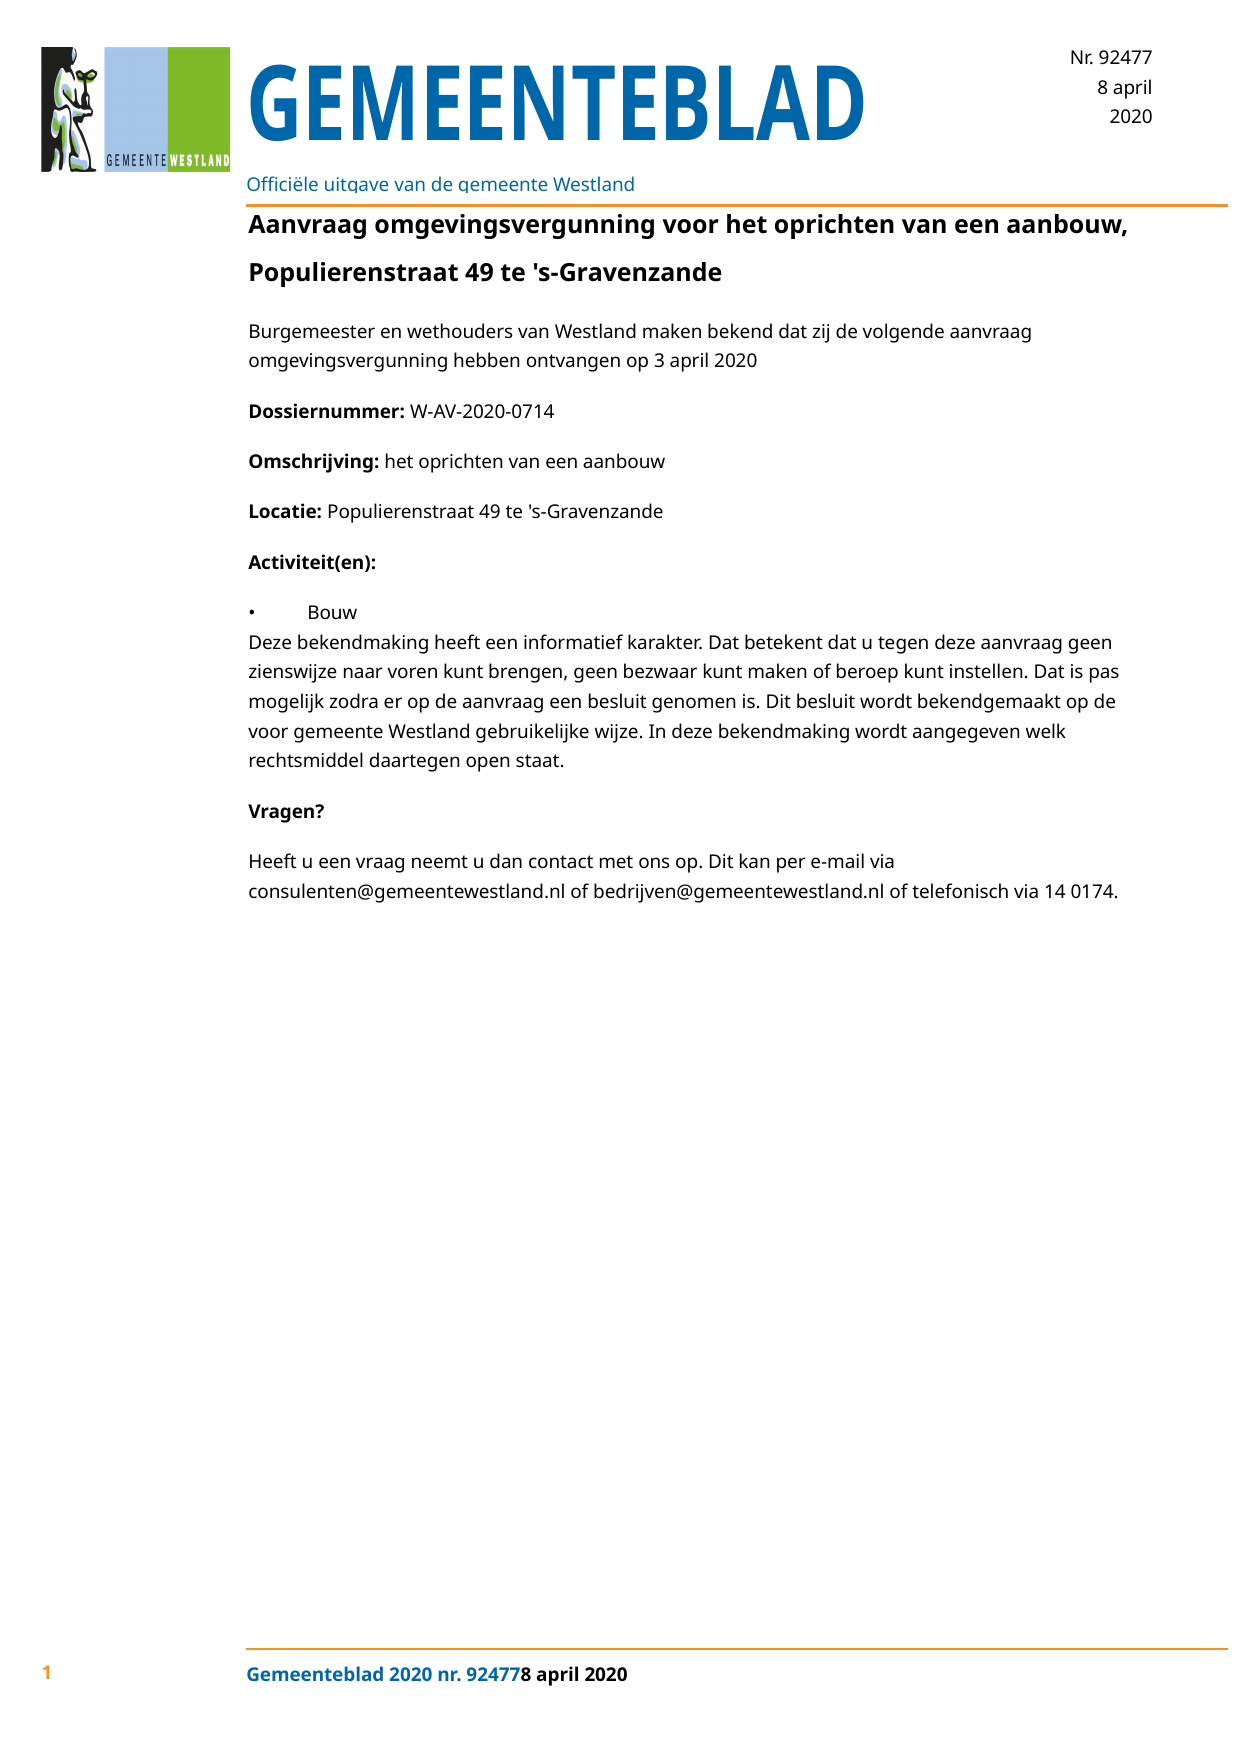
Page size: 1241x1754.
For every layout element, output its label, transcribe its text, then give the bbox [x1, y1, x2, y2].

text Vragen? [248, 798, 1152, 824]
text Activiteit(en): [248, 549, 1152, 575]
text Deze bekendmaking heeft een informatief karakter. Dat betekent dat u tegen deze aanvraag geen zienswijze naar voren kunt brengen, geen bezwaar kunt maken of beroep kunt instellen. Dat is pas mogelijk zodra er op de aanvraag een besluit genomen is. Dit besluit wordt bekendgemaakt op de voor gemeente Westland gebruikelijke wijze. In deze bekendmaking wordt aangegeven welk rechtsmiddel daartegen open staat. [248, 629, 1152, 773]
text Omschrijving: het oprichten van een aanbouw [248, 448, 1152, 474]
picture [41, 47, 231, 172]
text Heeft u een vraag neemt u dan contact met ons op. Dit kan per e-mail via consulenten@gemeentewestland.nl of bedrijven@gemeentewestland.nl of telefonisch via 14 0174. [248, 848, 1152, 904]
text Dossiernummer: W-AV-2020-0714 [248, 398, 1152, 424]
text Locatie: Populierenstraat 49 te 's-Gravenzande [248, 499, 1152, 524]
text Burgemeester en wethouders van Westland maken bekend dat zij de volgende aanvraag omgevingsvergunning hebben ontvangen op 3 april 2020 [248, 318, 1152, 373]
list Bouw [248, 599, 1152, 625]
text Aanvraag omgevingsvergunning voor het oprichten van een aanbouw, Populierenstraat 49 te 's-Gravenzande [248, 207, 1152, 288]
